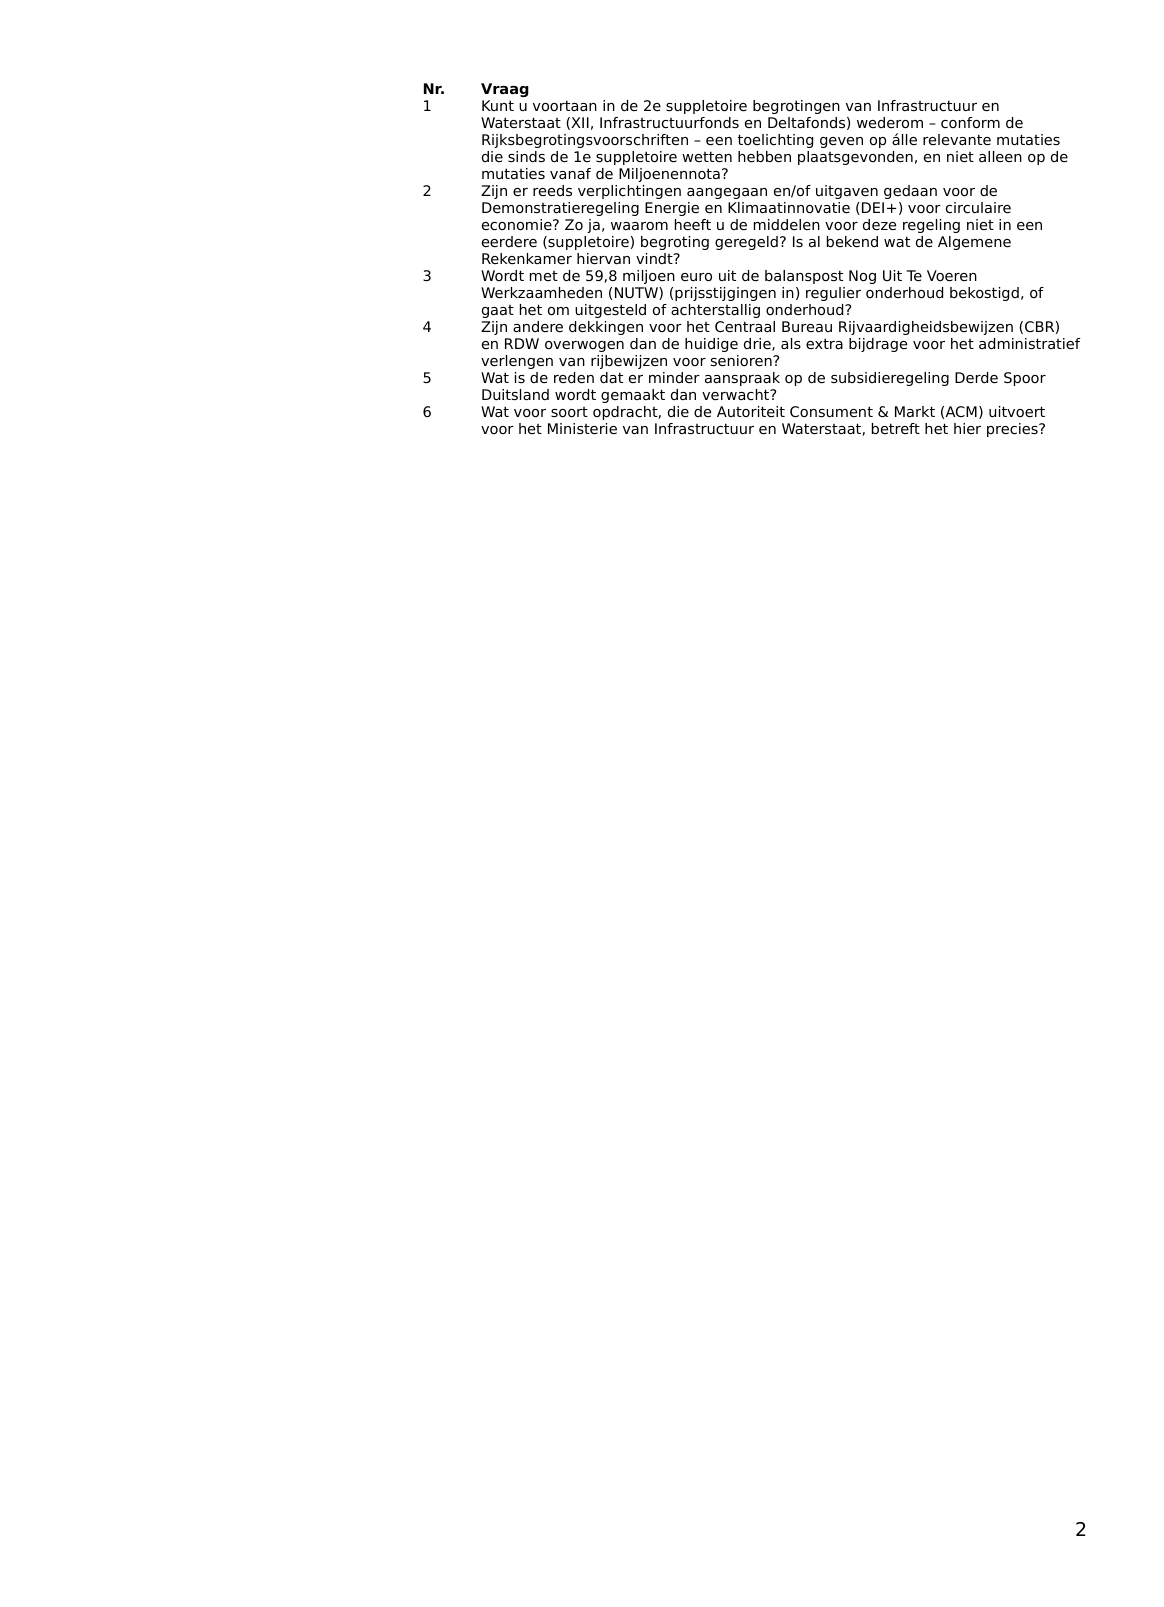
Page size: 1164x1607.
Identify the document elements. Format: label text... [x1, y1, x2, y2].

table_cell Zijn er reeds verplichtingen aangegaan en/of uitgaven gedaan voor de Demonstratieregeling Energie en Klimaatinnovatie (DEI+) voor circulaire economie? Zo ja, waarom heeft u de middelen voor deze regeling niet in een eerdere (suppletoire) begroting geregeld? Is al bekend wat de Algemene Rekenkamer hiervan vindt? [475, 183, 1087, 268]
table_header Nr. [422, 81, 475, 98]
table_cell Zijn andere dekkingen voor het Centraal Bureau Rijvaardigheidsbewijzen (CBR) en RDW overwogen dan de huidige drie, als extra bijdrage voor het administratief verlengen van rijbewijzen voor senioren? [475, 319, 1087, 369]
table_cell 3 [422, 268, 475, 319]
table_header Vraag [475, 81, 1087, 98]
table_cell 2 [422, 183, 475, 268]
table_cell Wat voor soort opdracht, die de Autoriteit Consument & Markt (ACM) uitvoert voor het Ministerie van Infrastructuur en Waterstaat, betreft het hier precies? [475, 404, 1087, 437]
table_cell Kunt u voortaan in de 2e suppletoire begrotingen van Infrastructuur en Waterstaat (XII, Infrastructuurfonds en Deltafonds) wederom – conform de Rijksbegrotingsvoorschriften – een toelichting geven op álle relevante mutaties die sinds de 1e suppletoire wetten hebben plaatsgevonden, en niet alleen op de mutaties vanaf de Miljoenennota? [475, 98, 1087, 183]
table_cell 6 [422, 404, 475, 437]
table_cell 4 [422, 319, 475, 369]
table_cell 5 [422, 370, 475, 403]
table_cell Wat is de reden dat er minder aanspraak op de subsidieregeling Derde Spoor Duitsland wordt gemaakt dan verwacht? [475, 370, 1087, 403]
table_cell Wordt met de 59,8 miljoen euro uit de balanspost Nog Uit Te Voeren Werkzaamheden (NUTW) (prijsstijgingen in) regulier onderhoud bekostigd, of gaat het om uitgesteld of achterstallig onderhoud? [475, 268, 1087, 319]
table_cell 1 [422, 98, 475, 183]
